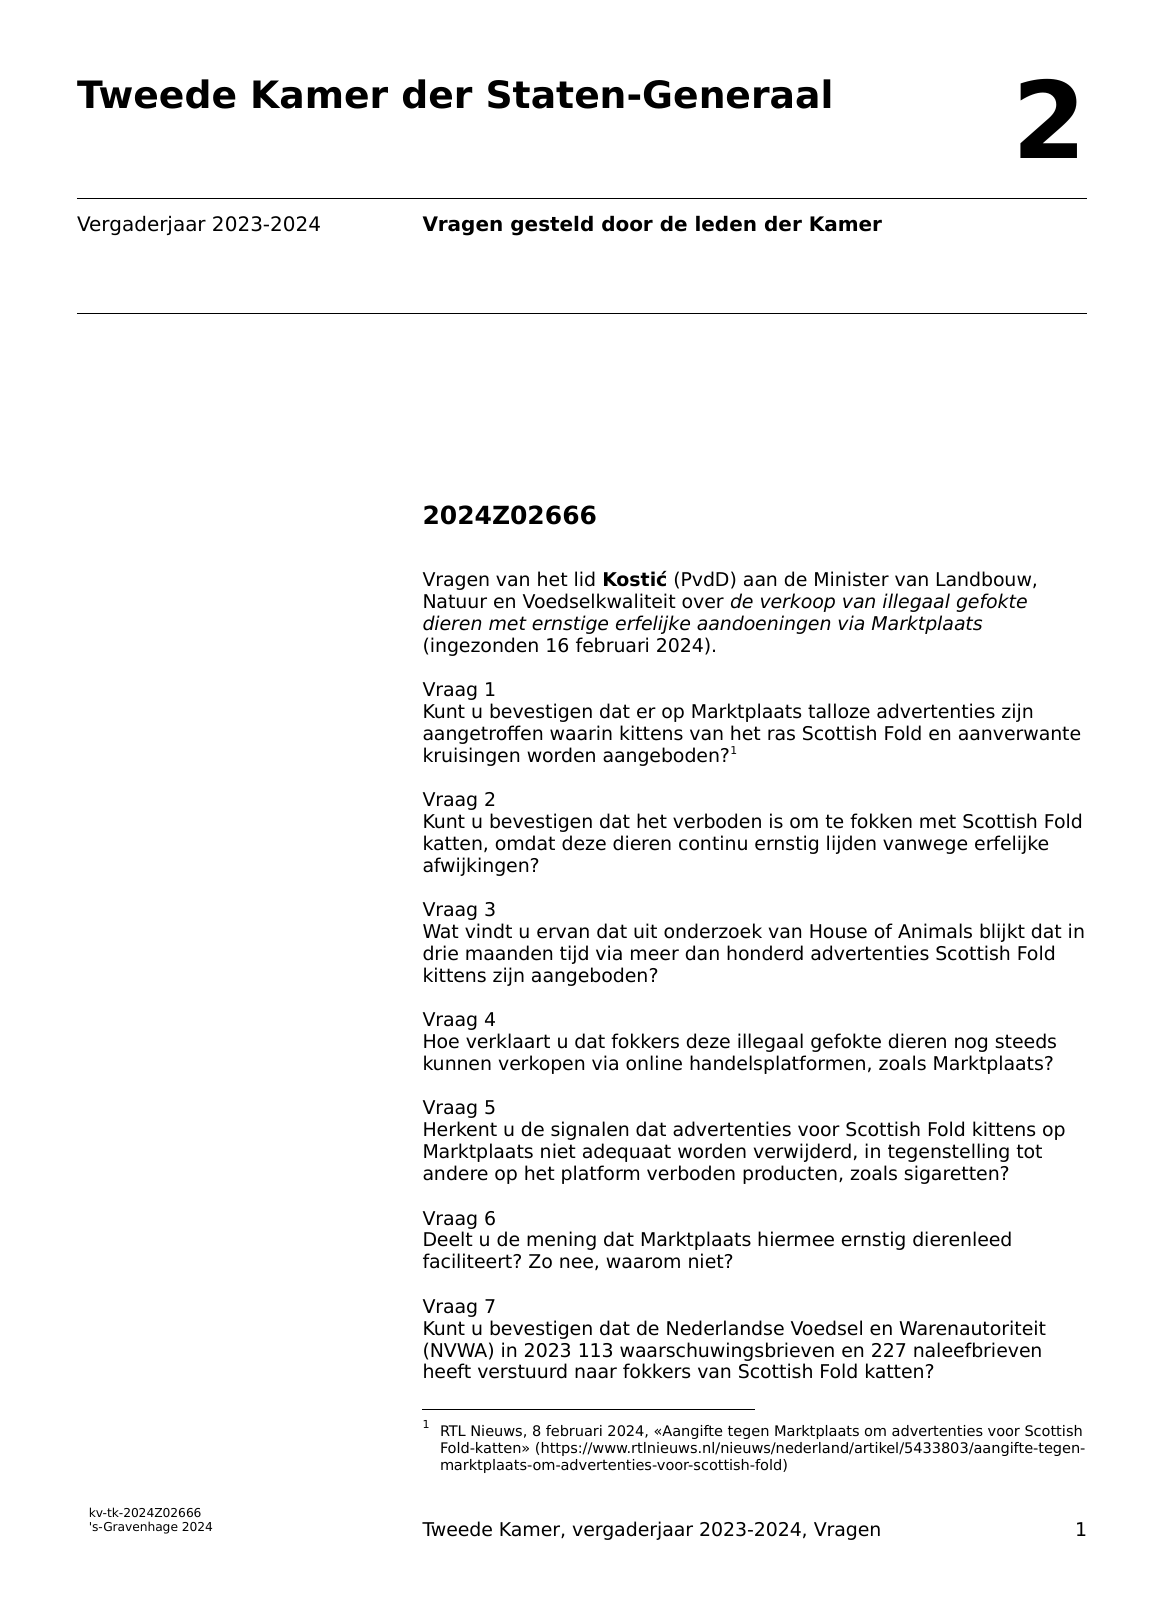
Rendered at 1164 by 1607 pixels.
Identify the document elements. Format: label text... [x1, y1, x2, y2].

text Vragen van het lid Kostić (PvdD) aan de Minister van Landbouw, Natuur en Voedselkwaliteit over de verkoop van illegaal gefokte dieren met ernstige erfelijke aandoeningen via Marktplaats (ingezonden 16 februari 2024). [422, 569, 1087, 657]
table_header Tweede Kamer der Staten-Generaal [77, 59, 886, 198]
text Vraag 2 [422, 789, 1087, 811]
text Kunt u bevestigen dat het verboden is om te fokken met Scottish Fold katten, omdat deze dieren continu ernstig lijden vanwege erfelijke afwijkingen? [422, 811, 1087, 877]
text Vraag 4 [422, 1009, 1087, 1031]
text Hoe verklaart u dat fokkers deze illegaal gefokte dieren nog steeds kunnen verkopen via online handelsplatformen, zoals Marktplaats? [422, 1031, 1087, 1075]
text Wat vindt u ervan dat uit onderzoek van House of Animals blijkt dat in drie maanden tijd via meer dan honderd advertenties Scottish Fold kittens zijn aangeboden? [422, 921, 1087, 987]
table_cell Vergaderjaar 2023-2024 [77, 199, 422, 313]
text RTL Nieuws, 8 februari 2024, «Aangifte tegen Marktplaats om advertenties voor Scottish Fold-katten» (https://www.rtlnieuws.nl/nieuws/nederland/artikel/5433803/aangifte-tegen-marktplaats-om-advertenties-voor-scottish-fold) [422, 1418, 1087, 1474]
text Herkent u de signalen dat advertenties voor Scottish Fold kittens op Marktplaats niet adequaat worden verwijderd, in tegenstelling tot andere op het platform verboden producten, zoals sigaretten? [422, 1119, 1087, 1185]
text Vraag 5 [422, 1097, 1087, 1119]
text Deelt u de mening dat Marktplaats hiermee ernstig dierenleed faciliteert? Zo nee, waarom niet? [422, 1229, 1087, 1273]
text 's-Gravenhage 2024 [88, 1520, 323, 1534]
text Vraag 1 [422, 679, 1087, 701]
table_header 2 [886, 59, 1087, 198]
text Vraag 7 [422, 1296, 1087, 1317]
text kv-tk-2024Z02666 [88, 1506, 323, 1520]
text Kunt u bevestigen dat er op Marktplaats talloze advertenties zijn aangetroffen waarin kittens van het ras Scottish Fold en aanverwante kruisingen worden aangeboden? [422, 701, 1087, 767]
text Vraag 3 [422, 899, 1087, 921]
text Vraag 6 [422, 1207, 1087, 1229]
text 2024Z02666 [422, 501, 1087, 531]
text Kunt u bevestigen dat de Nederlandse Voedsel en Warenautoriteit (NVWA) in 2023 113 waarschuwingsbrieven en 227 naleefbrieven heeft verstuurd naar fokkers van Scottish Fold katten? [422, 1317, 1087, 1383]
table_cell Vragen gesteld door de leden der Kamer [422, 199, 1087, 313]
